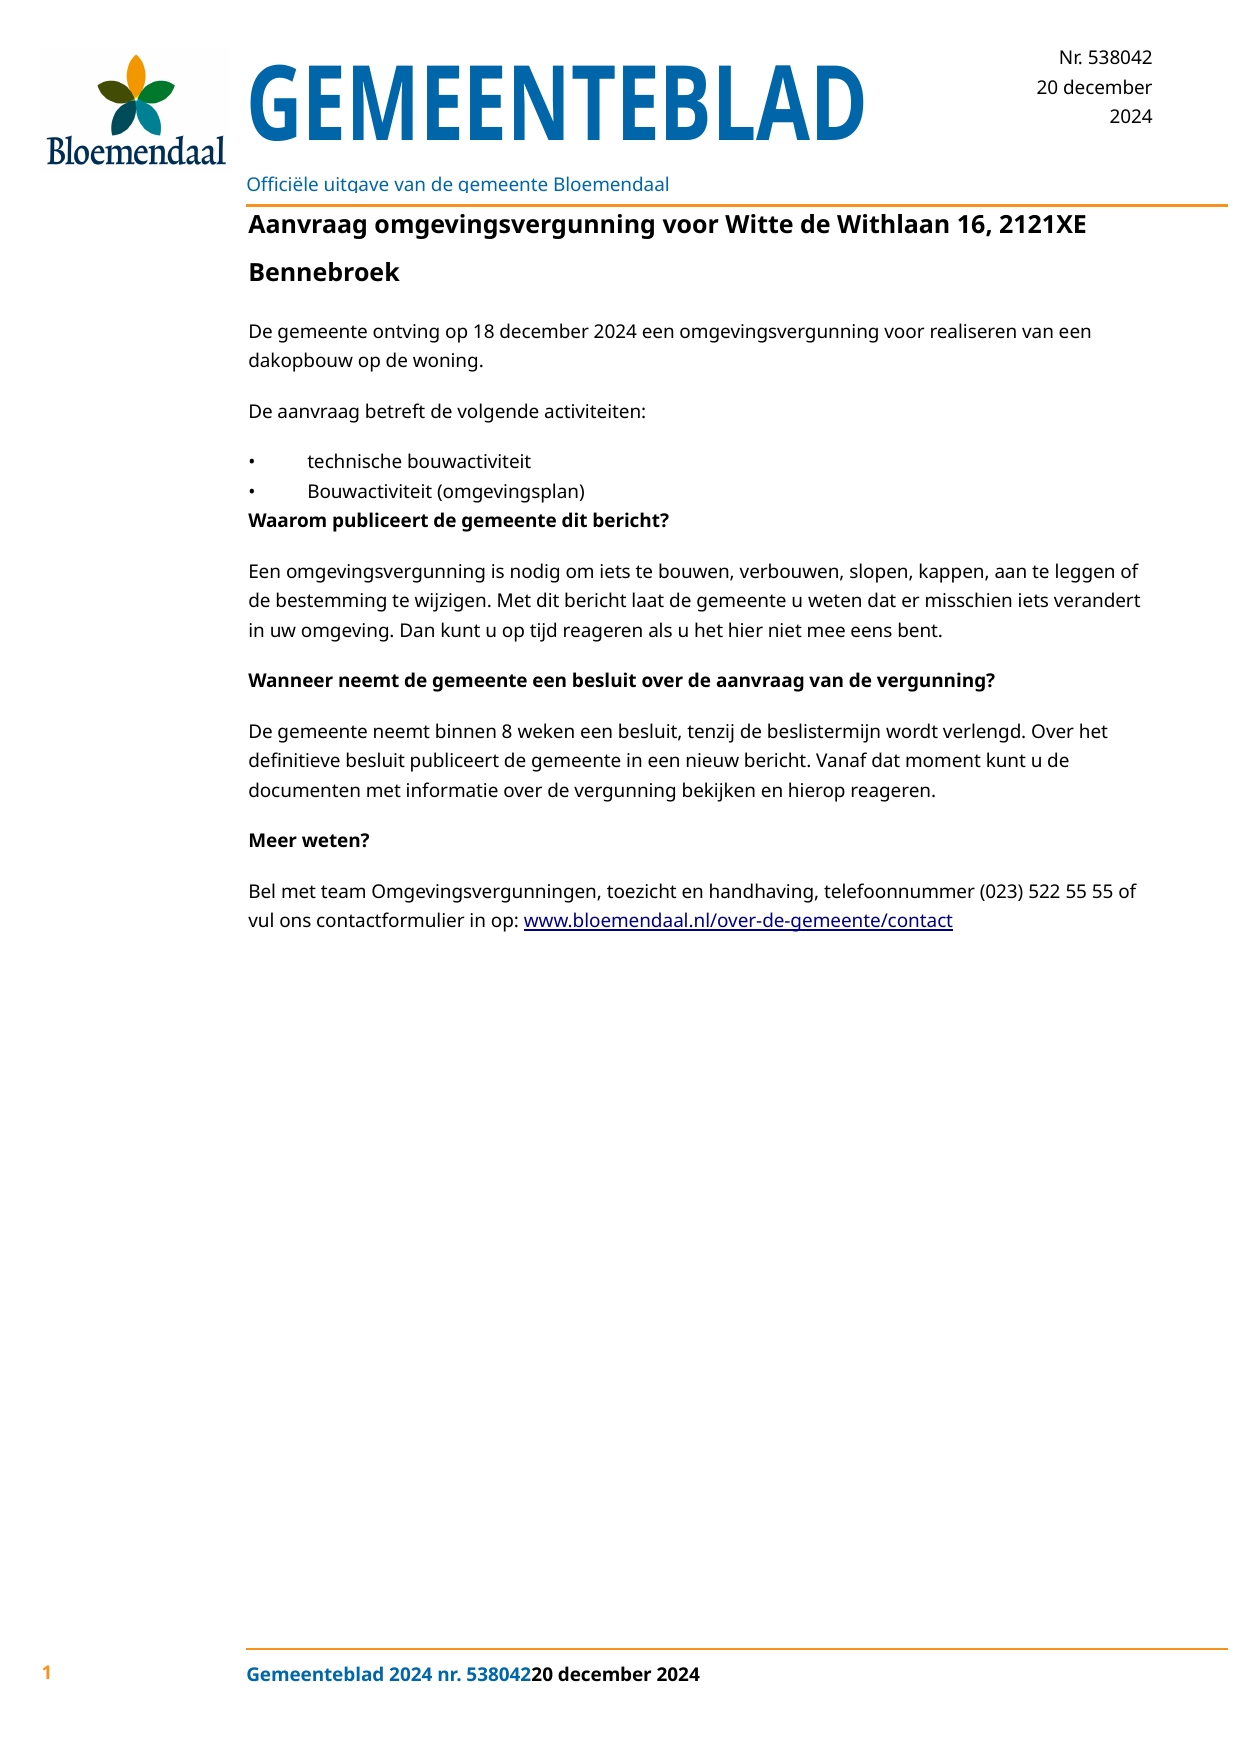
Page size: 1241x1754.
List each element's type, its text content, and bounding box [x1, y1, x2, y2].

text De aanvraag betreft de volgende activiteiten: [248, 398, 1152, 424]
text Een omgevingsvergunning is nodig om iets te bouwen, verbouwen, slopen, kappen, aan te leggen of de bestemming te wijzigen. Met dit bericht laat de gemeente u weten dat er misschien iets verandert in uw omgeving. Dan kunt u op tijd reageren als u het hier niet mee eens bent. [248, 558, 1152, 643]
text Meer weten? [248, 827, 1152, 853]
text Wanneer neemt de gemeente een besluit over de aanvraag van de vergunning? [248, 667, 1152, 693]
list Bouwactiviteit (omgevingsplan) [248, 478, 1152, 504]
text De gemeente neemt binnen 8 weken een besluit, tenzij de beslistermijn wordt verlengd. Over het definitieve besluit publiceert de gemeente in een nieuw bericht. Vanaf dat moment kunt u de documenten met informatie over de vergunning bekijken en hierop reageren. [248, 718, 1152, 803]
picture [41, 47, 231, 172]
text Bel met team Omgevingsvergunningen, toezicht en handhaving, telefoonnummer (023) 522 55 55 of vul ons contactformulier in op: www.bloemendaal.nl/over-de-gemeente/contact [248, 878, 1152, 933]
text De gemeente ontving op 18 december 2024 een omgevingsvergunning voor realiseren van een dakopbouw op de woning. [248, 318, 1152, 373]
list technische bouwactiviteit [248, 448, 1152, 474]
text Aanvraag omgevingsvergunning voor Witte de Withlaan 16, 2121XE Bennebroek [248, 207, 1152, 288]
text Waarom publiceert de gemeente dit bericht? [248, 507, 1152, 533]
